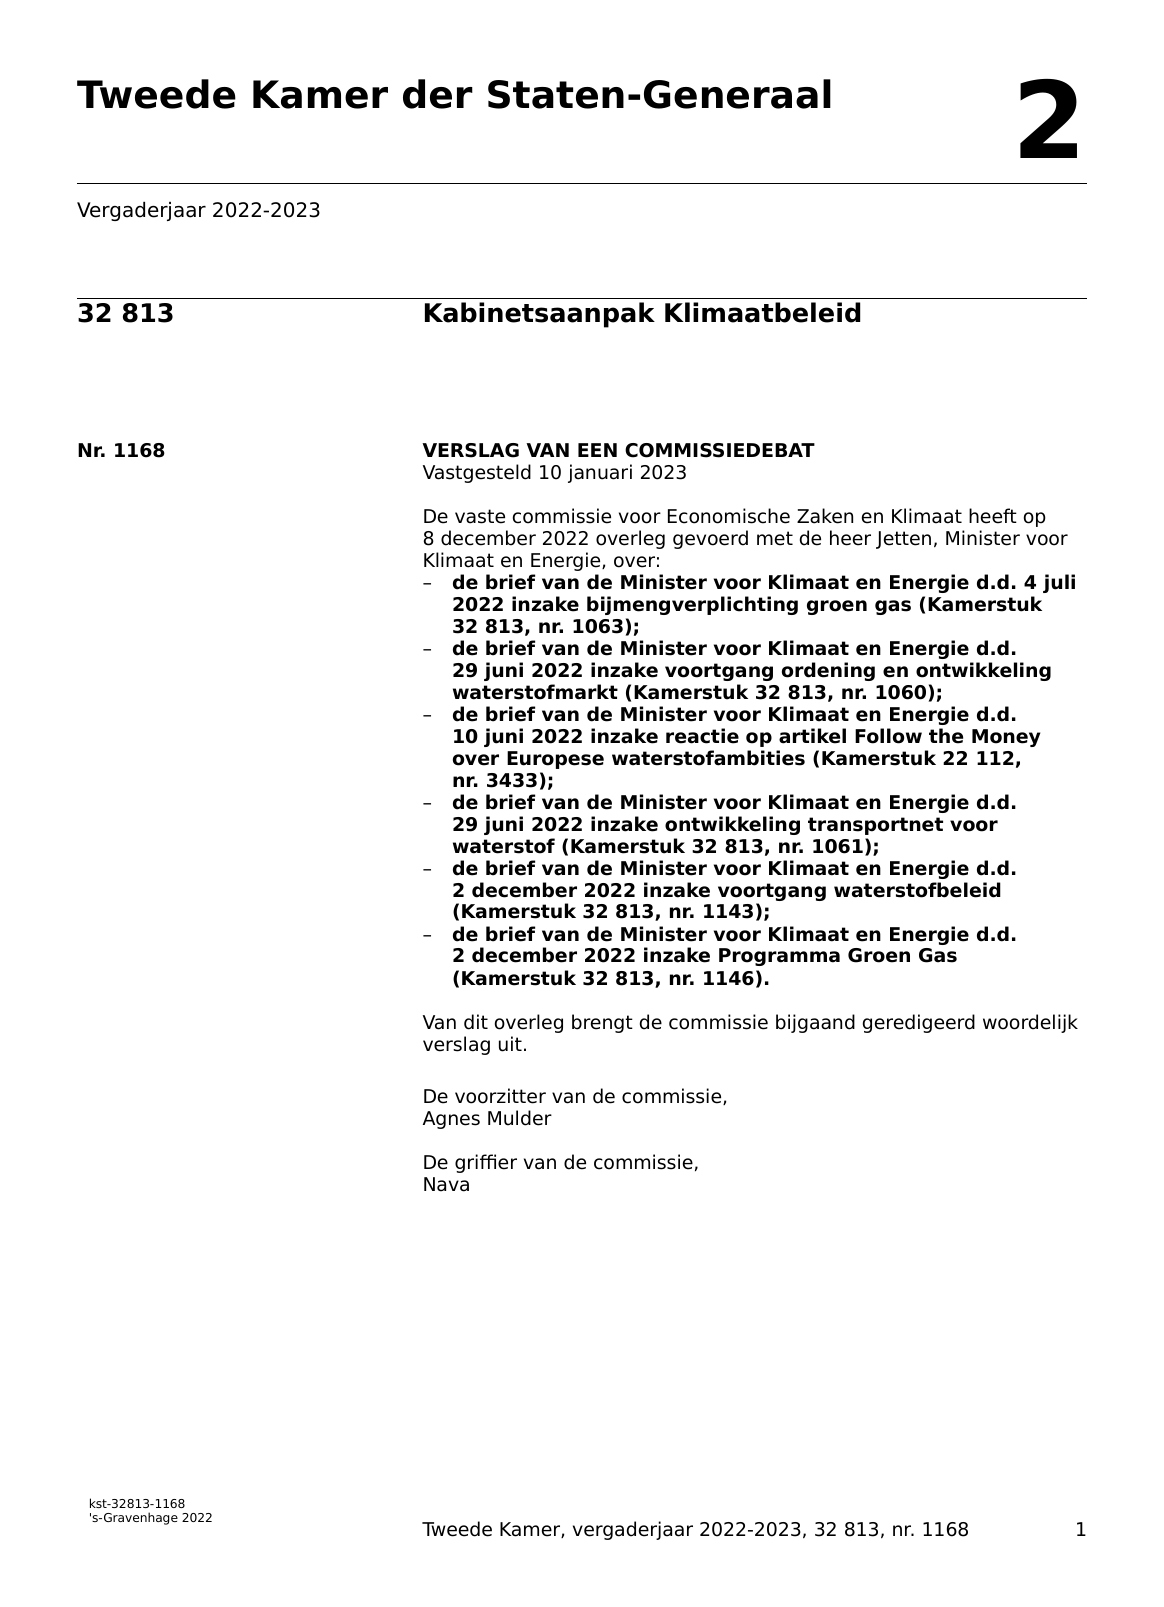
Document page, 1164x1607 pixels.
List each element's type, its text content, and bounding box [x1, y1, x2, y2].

text – de brief van de Minister voor Klimaat en Energie d.d. 4 juli 2022 inzake bijmengverplichting groen gas (Kamerstuk 32 813, nr. 1063); [422, 572, 1087, 638]
text De voorzitter van de commissie, Agnes Mulder [422, 1086, 1087, 1129]
table_cell Vergaderjaar 2022-2023 [77, 184, 1087, 298]
text kst-32813-1168 [88, 1497, 323, 1511]
text – de brief van de Minister voor Klimaat en Energie d.d. 2 december 2022 inzake Programma Groen Gas (Kamerstuk 32 813, nr. 1146). [422, 923, 1087, 989]
subtitle Nr. 1168 VERSLAG VAN EEN COMMISSIEDEBAT [77, 440, 1087, 462]
text – de brief van de Minister voor Klimaat en Energie d.d. 29 juni 2022 inzake voortgang ordening en ontwikkeling waterstofmarkt (Kamerstuk 32 813, nr. 1060); [422, 638, 1087, 704]
text Vastgesteld 10 januari 2023 [422, 462, 1087, 484]
subtitle 32 813 Kabinetsaanpak Klimaatbeleid [77, 299, 1087, 329]
text – de brief van de Minister voor Klimaat en Energie d.d. 2 december 2022 inzake voortgang waterstofbeleid (Kamerstuk 32 813, nr. 1143); [422, 857, 1087, 923]
text Van dit overleg brengt de commissie bijgaand geredigeerd woordelijk verslag uit. [422, 1012, 1087, 1056]
text – de brief van de Minister voor Klimaat en Energie d.d. 10 juni 2022 inzake reactie op artikel Follow the Money over Europese waterstofambities (Kamerstuk 22 112, nr. 3433); [422, 704, 1087, 792]
text – de brief van de Minister voor Klimaat en Energie d.d. 29 juni 2022 inzake ontwikkeling transportnet voor waterstof (Kamerstuk 32 813, nr. 1061); [422, 792, 1087, 857]
text De griffier van de commissie, Nava [422, 1152, 1087, 1196]
text De vaste commissie voor Economische Zaken en Klimaat heeft op 8 december 2022 overleg gevoerd met de heer Jetten, Minister voor Klimaat en Energie, over: [422, 506, 1087, 572]
table_header 2 [886, 59, 1087, 183]
table_header Tweede Kamer der Staten-Generaal [77, 59, 886, 183]
text 's-Gravenhage 2022 [88, 1511, 323, 1525]
